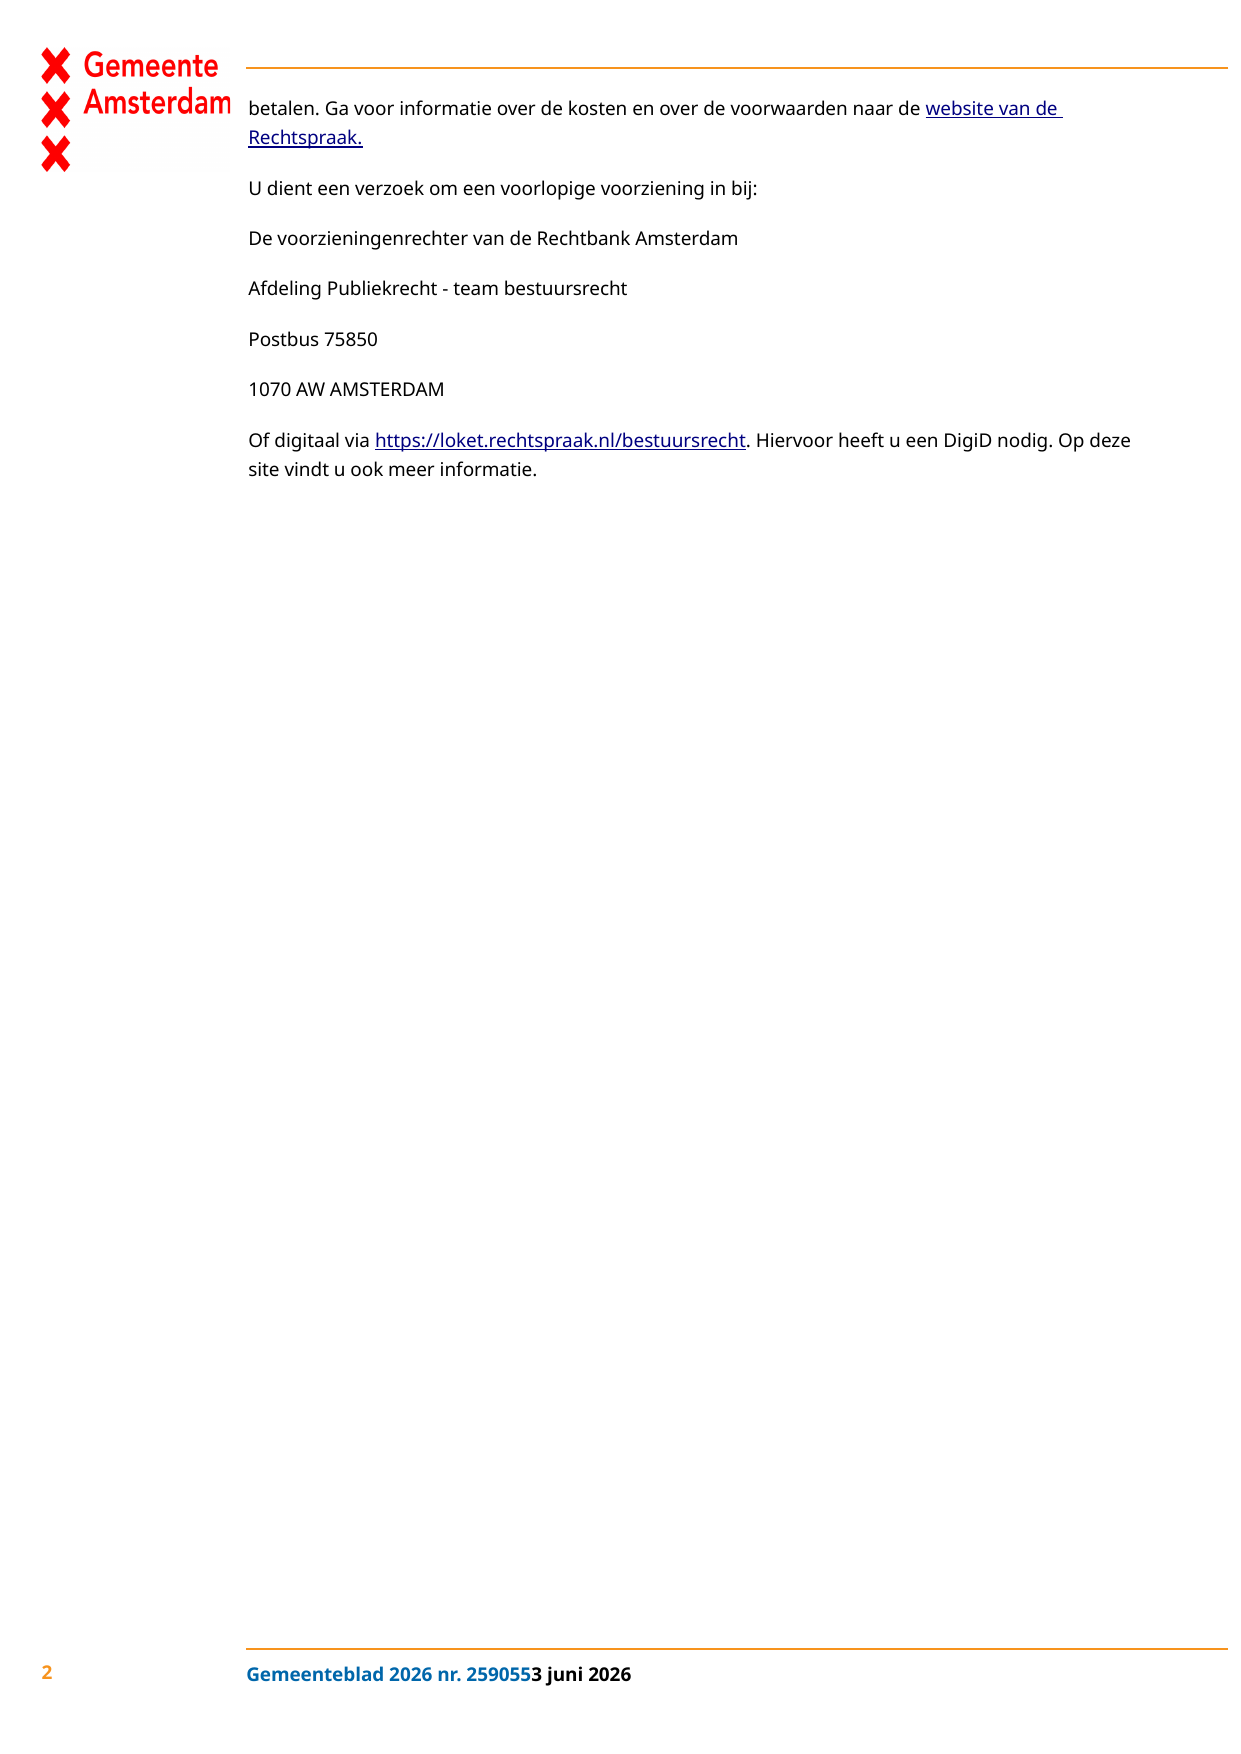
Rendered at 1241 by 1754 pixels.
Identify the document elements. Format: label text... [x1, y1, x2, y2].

text Postbus 75850 [248, 326, 1152, 352]
picture [41, 47, 231, 172]
text Of digitaal via https://loket.rechtspraak.nl/bestuursrecht. Hiervoor heeft u een DigiD nodig. Op deze site vindt u ook meer informatie. [248, 427, 1152, 482]
text De voorzieningenrechter van de Rechtbank Amsterdam [248, 225, 1152, 251]
text U dient een verzoek om een voorlopige voorziening in bij: [248, 175, 1152, 201]
text Afdeling Publiekrecht - team bestuursrecht [248, 276, 1152, 301]
text betalen. Ga voor informatie over de kosten en over de voorwaarden naar de website van de Rechtspraak. [248, 95, 1152, 150]
text 1070 AW AMSTERDAM [248, 376, 1152, 402]
